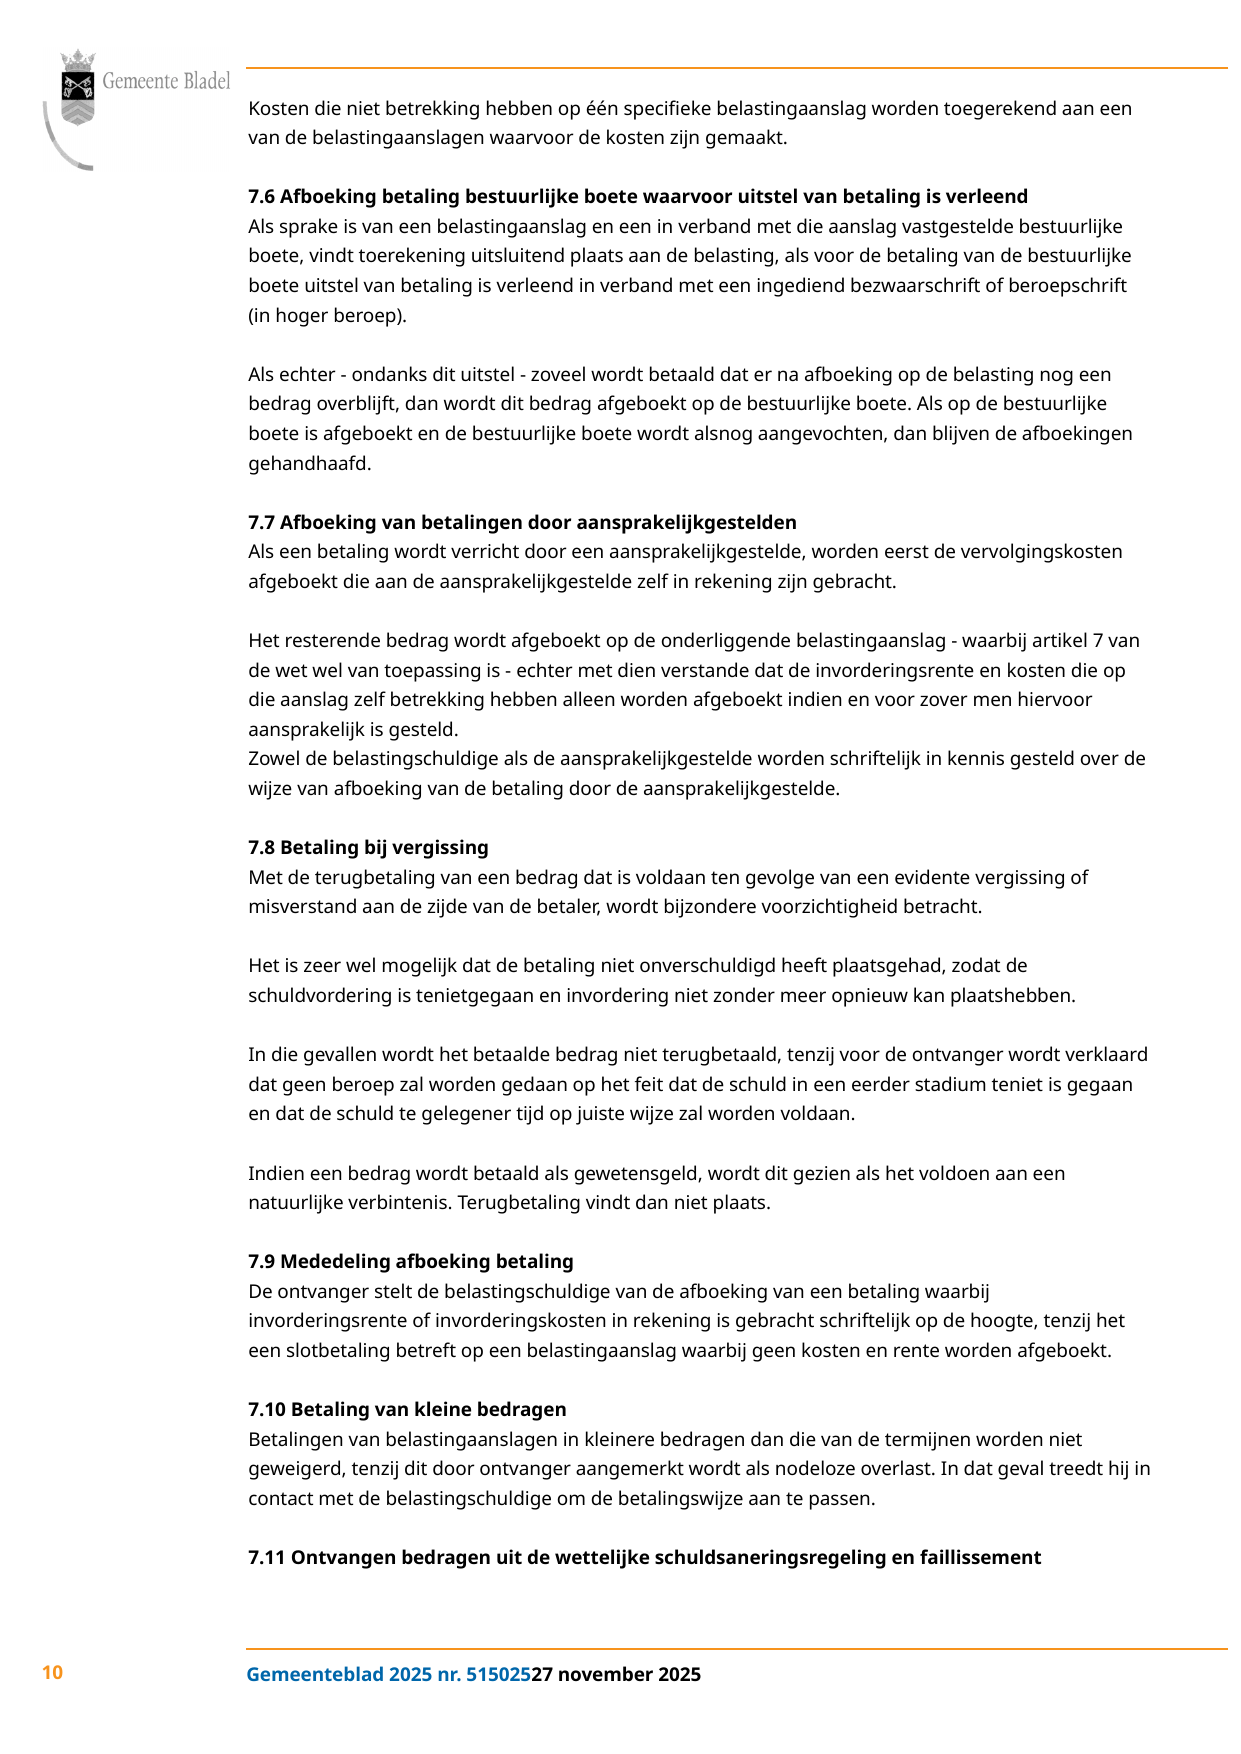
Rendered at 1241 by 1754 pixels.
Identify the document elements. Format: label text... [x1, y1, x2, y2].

text Als sprake is van een belastingaanslag en een in verband met die aanslag vastgestelde bestuurlijke boete, vindt toerekening uitsluitend plaats aan de belasting, als voor de betaling van de bestuurlijke boete uitstel van betaling is verleend in verband met een ingediend bezwaarschrift of beroepschrift (in hoger beroep). [248, 213, 1152, 328]
text 7.6 Afboeking betaling bestuurlijke boete waarvoor uitstel van betaling is verleend [248, 183, 1152, 209]
text Met de terugbetaling van een bedrag dat is voldaan ten gevolge van een evidente vergissing of misverstand aan de zijde van de betaler, wordt bijzondere voorzichtigheid betracht. [248, 864, 1152, 919]
text Betalingen van belastingaanslagen in kleinere bedragen dan die van de termijnen worden niet geweigerd, tenzij dit door ontvanger aangemerkt wordt als nodeloze overlast. In dat geval treedt hij in contact met de belastingschuldige om de betalingswijze aan te passen. [248, 1426, 1152, 1511]
text Het resterende bedrag wordt afgeboekt op de onderliggende belastingaanslag - waarbij artikel 7 van de wet wel van toepassing is - echter met dien verstande dat de invorderingsrente en kosten die op die aanslag zelf betrekking hebben alleen worden afgeboekt indien en voor zover men hiervoor aansprakelijk is gesteld. [248, 627, 1152, 742]
text De ontvanger stelt de belastingschuldige van de afboeking van een betaling waarbij invorderingsrente of invorderingskosten in rekening is gebracht schriftelijk op de hoogte, tenzij het een slotbetaling betreft op een belastingaanslag waarbij geen kosten en rente worden afgeboekt. [248, 1278, 1152, 1363]
text Het is zeer wel mogelijk dat de betaling niet onverschuldigd heeft plaatsgehad, zodat de schuldvordering is tenietgegaan en invordering niet zonder meer opnieuw kan plaatshebben. [248, 953, 1152, 1008]
text Indien een bedrag wordt betaald als gewetensgeld, wordt dit gezien als het voldoen aan een natuurlijke verbintenis. Terugbetaling vindt dan niet plaats. [248, 1160, 1152, 1215]
text 7.10 Betaling van kleine bedragen [248, 1396, 1152, 1422]
text 7.8 Betaling bij vergissing [248, 834, 1152, 860]
text 7.9 Mededeling afboeking betaling [248, 1248, 1152, 1274]
text 7.11 Ontvangen bedragen uit de wettelijke schuldsaneringsregeling en faillissement [248, 1544, 1152, 1570]
text Zowel de belastingschuldige als de aansprakelijkgestelde worden schriftelijk in kennis gesteld over de wijze van afboeking van de betaling door de aansprakelijkgestelde. [248, 746, 1152, 801]
text Kosten die niet betrekking hebben op één specifieke belastingaanslag worden toegerekend aan een van de belastingaanslagen waarvoor de kosten zijn gemaakt. [248, 95, 1152, 150]
text Als echter - ondanks dit uitstel - zoveel wordt betaald dat er na afboeking op de belasting nog een bedrag overblijft, dan wordt dit bedrag afgeboekt op de bestuurlijke boete. Als op de bestuurlijke boete is afgeboekt en de bestuurlijke boete wordt alsnog aangevochten, dan blijven de afboekingen gehandhaafd. [248, 361, 1152, 476]
picture [41, 47, 231, 172]
text Als een betaling wordt verricht door een aansprakelijkgestelde, worden eerst de vervolgingskosten afgeboekt die aan de aansprakelijkgestelde zelf in rekening zijn gebracht. [248, 538, 1152, 594]
text 7.7 Afboeking van betalingen door aansprakelijkgestelden [248, 509, 1152, 535]
text In die gevallen wordt het betaalde bedrag niet terugbetaald, tenzij voor de ontvanger wordt verklaard dat geen beroep zal worden gedaan op het feit dat de schuld in een eerder stadium teniet is gegaan en dat de schuld te gelegener tijd op juiste wijze zal worden voldaan. [248, 1041, 1152, 1126]
